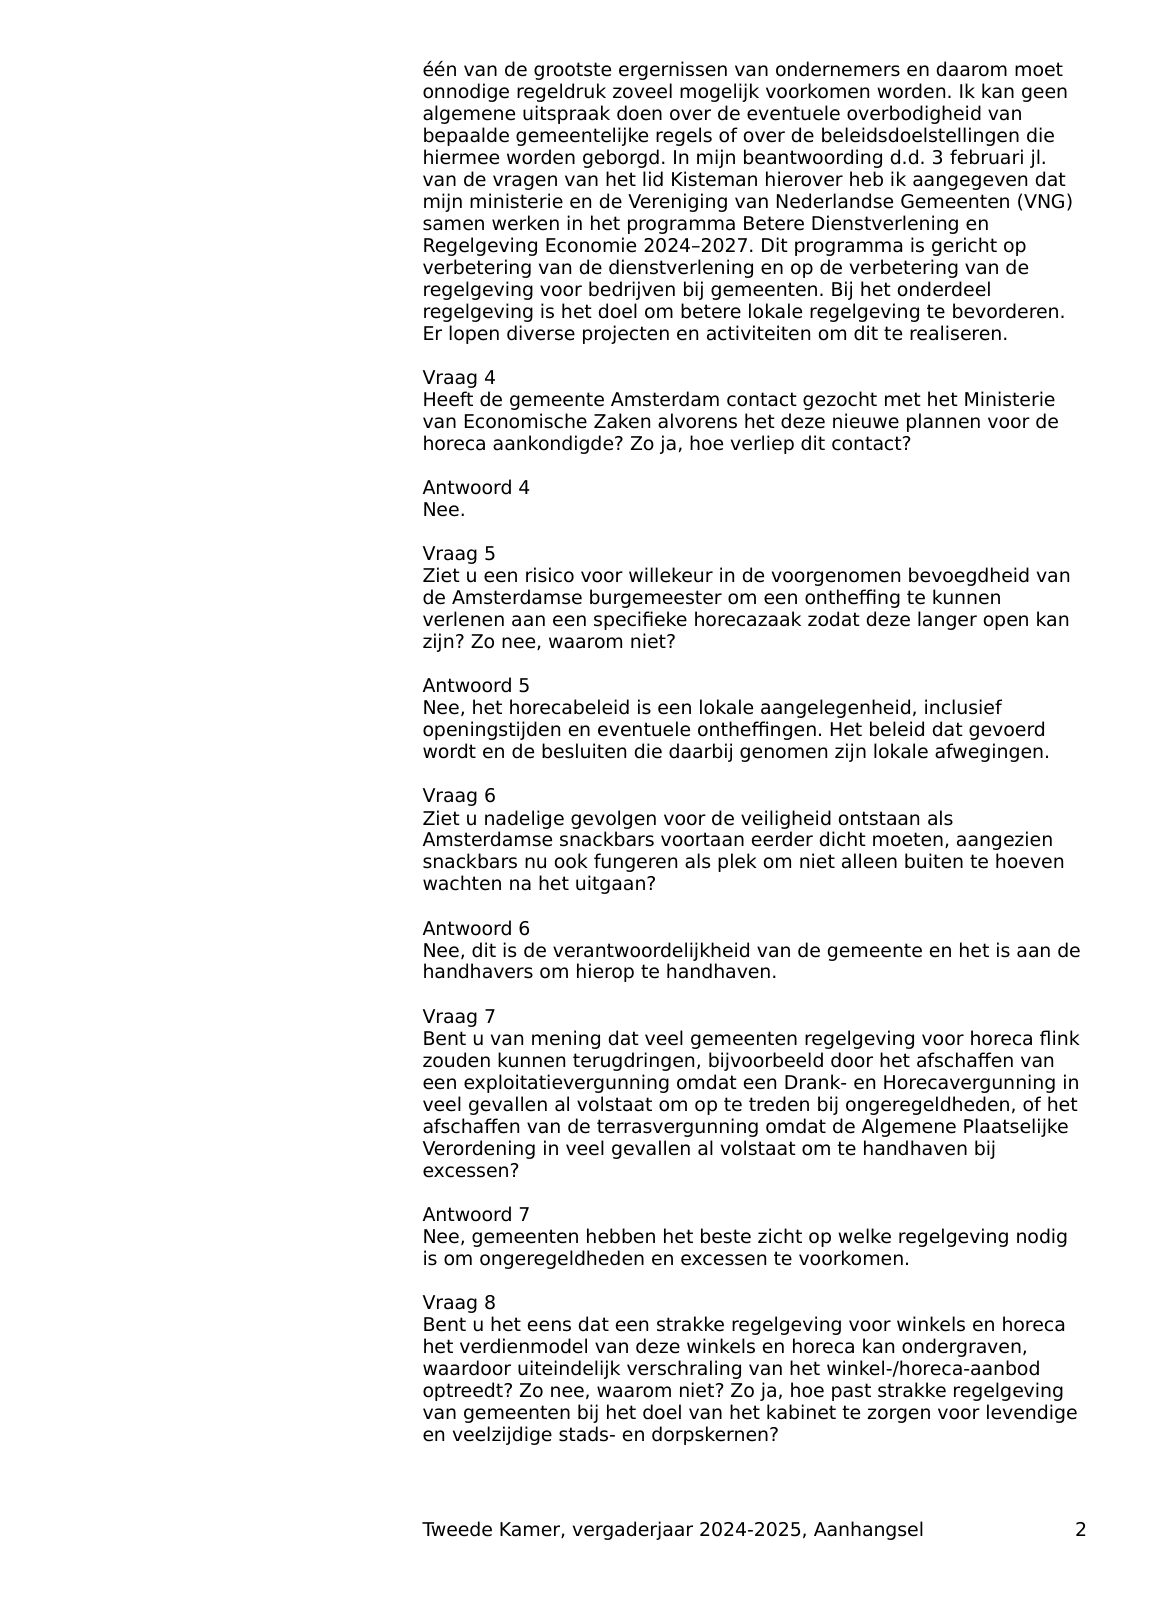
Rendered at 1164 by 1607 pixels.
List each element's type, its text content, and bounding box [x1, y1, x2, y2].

text Antwoord 4 [422, 477, 1087, 499]
text Antwoord 7 [422, 1204, 1087, 1226]
text Vraag 4 [422, 367, 1087, 389]
text Antwoord 6 [422, 917, 1087, 939]
text Bent u het eens dat een strakke regelgeving voor winkels en horeca het verdienmodel van deze winkels en horeca kan ondergraven, waardoor uiteindelijk verschraling van het winkel-/horeca-aanbod optreedt? Zo nee, waarom niet? Zo ja, hoe past strakke regelgeving van gemeenten bij het doel van het kabinet te zorgen voor levendige en veelzijdige stads- en dorpskernen? [422, 1314, 1087, 1446]
text Nee, dit is de verantwoordelijkheid van de gemeente en het is aan de handhavers om hierop te handhaven. [422, 939, 1087, 983]
text Nee. [422, 499, 1087, 521]
text Antwoord 5 [422, 675, 1087, 697]
text Vraag 5 [422, 543, 1087, 565]
text Heeft de gemeente Amsterdam contact gezocht met het Ministerie van Economische Zaken alvorens het deze nieuwe plannen voor de horeca aankondigde? Zo ja, hoe verliep dit contact? [422, 389, 1087, 455]
text Vraag 6 [422, 785, 1087, 807]
text Vraag 8 [422, 1292, 1087, 1314]
text Ziet u nadelige gevolgen voor de veiligheid ontstaan als Amsterdamse snackbars voortaan eerder dicht moeten, aangezien snackbars nu ook fungeren als plek om niet alleen buiten te hoeven wachten na het uitgaan? [422, 807, 1087, 895]
text Nee, gemeenten hebben het beste zicht op welke regelgeving nodig is om ongeregeldheden en excessen te voorkomen. [422, 1226, 1087, 1269]
text Bent u van mening dat veel gemeenten regelgeving voor horeca flink zouden kunnen terugdringen, bijvoorbeeld door het afschaffen van een exploitatievergunning omdat een Drank- en Horecavergunning in veel gevallen al volstaat om op te treden bij ongeregeldheden, of het afschaffen van de terrasvergunning omdat de Algemene Plaatselijke Verordening in veel gevallen al volstaat om te handhaven bij excessen? [422, 1028, 1087, 1181]
text Ziet u een risico voor willekeur in de voorgenomen bevoegdheid van de Amsterdamse burgemeester om een ontheffing te kunnen verlenen aan een specifieke horecazaak zodat deze langer open kan zijn? Zo nee, waarom niet? [422, 565, 1087, 653]
text Vraag 7 [422, 1006, 1087, 1028]
text één van de grootste ergernissen van ondernemers en daarom moet onnodige regeldruk zoveel mogelijk voorkomen worden. Ik kan geen algemene uitspraak doen over de eventuele overbodigheid van bepaalde gemeentelijke regels of over de beleidsdoelstellingen die hiermee worden geborgd. In mijn beantwoording d.d. 3 februari jl. van de vragen van het lid Kisteman hierover heb ik aangegeven dat mijn ministerie en de Vereniging van Nederlandse Gemeenten (VNG) samen werken in het programma Betere Dienstverlening en Regelgeving Economie 2024–2027. Dit programma is gericht op verbetering van de dienstverlening en op de verbetering van de regelgeving voor bedrijven bij gemeenten. Bij het onderdeel regelgeving is het doel om betere lokale regelgeving te bevorderen. Er lopen diverse projecten en activiteiten om dit te realiseren. [422, 59, 1087, 345]
text Nee, het horecabeleid is een lokale aangelegenheid, inclusief openingstijden en eventuele ontheffingen. Het beleid dat gevoerd wordt en de besluiten die daarbij genomen zijn lokale afwegingen. [422, 697, 1087, 763]
